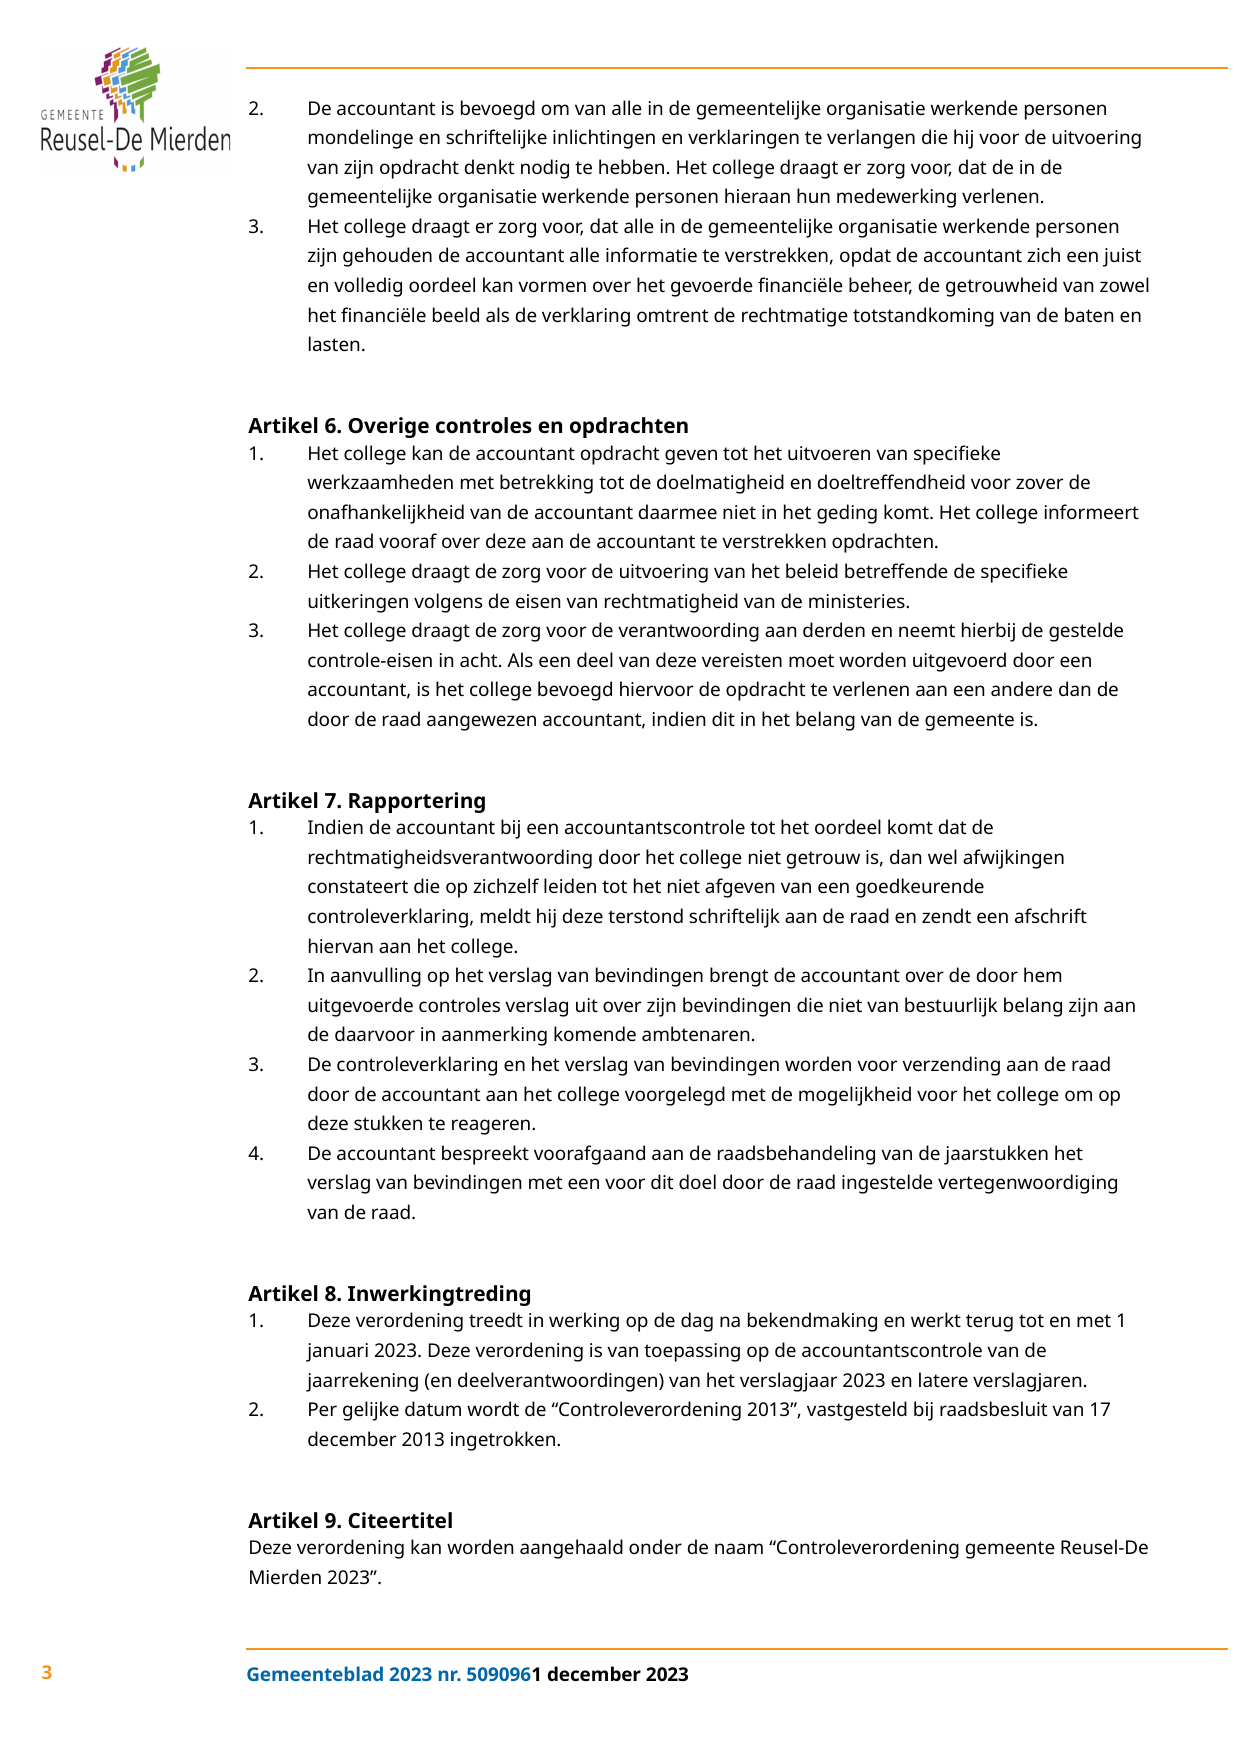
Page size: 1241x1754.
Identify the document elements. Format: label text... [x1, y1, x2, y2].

list De accountant bespreekt voorafgaand aan de raadsbehandeling van de jaarstukken het verslag van bevindingen met een voor dit doel door de raad ingestelde vertegenwoordiging van de raad. [248, 1140, 1152, 1225]
list In aanvulling op het verslag van bevindingen brengt de accountant over de door hem uitgevoerde controles verslag uit over zijn bevindingen die niet van bestuurlijk belang zijn aan de daarvoor in aanmerking komende ambtenaren. [248, 962, 1152, 1047]
list Indien de accountant bij een accountantscontrole tot het oordeel komt dat de rechtmatigheidsverantwoording door het college niet getrouw is, dan wel afwijkingen constateert die op zichzelf leiden tot het niet afgeven van een goedkeurende controleverklaring, meldt hij deze terstond schriftelijk aan de raad en zendt een afschrift hiervan aan het college. [248, 814, 1152, 959]
text Artikel 8. Inwerkingtreding [248, 1279, 1152, 1308]
text Artikel 6. Overige controles en opdrachten [248, 411, 1152, 440]
list Het college draagt er zorg voor, dat alle in de gemeentelijke organisatie werkende personen zijn gehouden de accountant alle informatie te verstrekken, opdat de accountant zich een juist en volledig oordeel kan vormen over het gevoerde financiële beheer, de getrouwheid van zowel het financiële beeld als de verklaring omtrent de rechtmatige totstandkoming van de baten en lasten. [248, 213, 1152, 357]
text Artikel 7. Rapportering [248, 786, 1152, 814]
text Artikel 9. Citeertitel [248, 1506, 1152, 1534]
text Deze verordening kan worden aangehaald onder de naam “Controleverordening gemeente Reusel-De Mierden 2023”. [248, 1534, 1152, 1590]
list Deze verordening treedt in werking op de dag na bekendmaking en werkt terug tot en met 1 januari 2023. Deze verordening is van toepassing op de accountantscontrole van de jaarrekening (en deelverantwoordingen) van het verslagjaar 2023 en latere verslagjaren. [248, 1308, 1152, 1392]
list Per gelijke datum wordt de “Controleverordening 2013”, vastgesteld bij raadsbesluit van 17 december 2013 ingetrokken. [248, 1396, 1152, 1452]
list Het college draagt de zorg voor de verantwoording aan derden en neemt hierbij de gestelde controle-eisen in acht. Als een deel van deze vereisten moet worden uitgevoerd door een accountant, is het college bevoegd hiervoor de opdracht te verlenen aan een andere dan de door de raad aangewezen accountant, indien dit in het belang van de gemeente is. [248, 617, 1152, 732]
list De accountant is bevoegd om van alle in de gemeentelijke organisatie werkende personen mondelinge en schriftelijke inlichtingen en verklaringen te verlangen die hij voor de uitvoering van zijn opdracht denkt nodig te hebben. Het college draagt er zorg voor, dat de in de gemeentelijke organisatie werkende personen hieraan hun medewerking verlenen. [248, 95, 1152, 209]
list Het college draagt de zorg voor de uitvoering van het beleid betreffende de specifieke uitkeringen volgens de eisen van rechtmatigheid van de ministeries. [248, 558, 1152, 613]
list De controleverklaring en het verslag van bevindingen worden voor verzending aan de raad door de accountant aan het college voorgelegd met de mogelijkheid voor het college om op deze stukken te reageren. [248, 1051, 1152, 1136]
picture [41, 47, 231, 172]
list Het college kan de accountant opdracht geven tot het uitvoeren van specifieke werkzaamheden met betrekking tot de doelmatigheid en doeltreffendheid voor zover de onafhankelijkheid van de accountant daarmee niet in het geding komt. Het college informeert de raad vooraf over deze aan de accountant te verstrekken opdrachten. [248, 440, 1152, 554]
